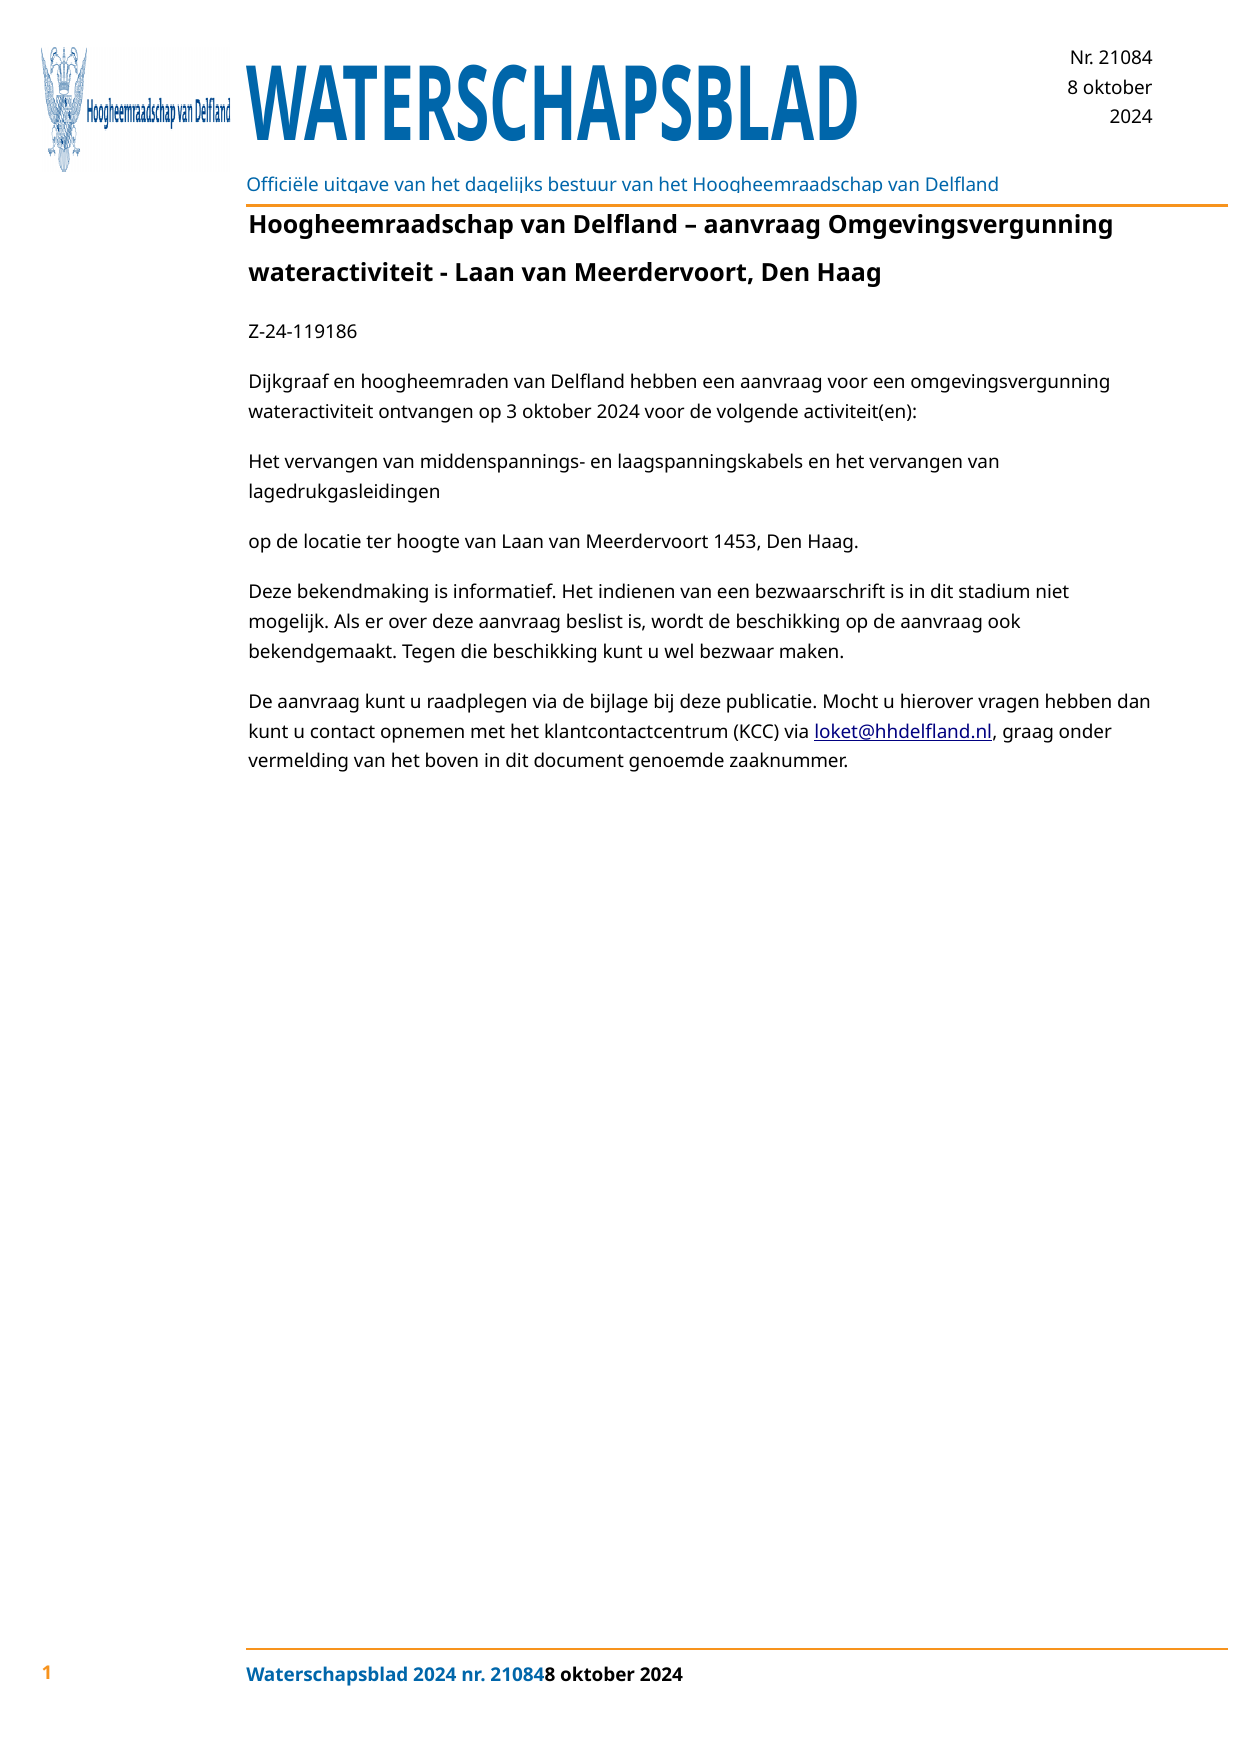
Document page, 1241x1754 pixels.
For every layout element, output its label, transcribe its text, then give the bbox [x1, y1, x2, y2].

text Hoogheemraadschap van Delfland – aanvraag Omgevingsvergunning wateractiviteit - Laan van Meerdervoort, Den Haag [248, 207, 1152, 288]
text Z-24-119186 [248, 318, 1152, 344]
picture [41, 47, 231, 172]
text Dijkgraaf en hoogheemraden van Delfland hebben een aanvraag voor een omgevingsvergunning wateractiviteit ontvangen op 3 oktober 2024 voor de volgende activiteit(en): [248, 368, 1152, 424]
text Deze bekendmaking is informatief. Het indienen van een bezwaarschrift is in dit stadium niet mogelijk. Als er over deze aanvraag beslist is, wordt de beschikking op de aanvraag ook bekendgemaakt. Tegen die beschikking kunt u wel bezwaar maken. [248, 579, 1152, 664]
text Het vervangen van middenspannings- en laagspanningskabels en het vervangen van lagedrukgasleidingen [248, 448, 1152, 504]
text De aanvraag kunt u raadplegen via de bijlage bij deze publicatie. Mocht u hierover vragen hebben dan kunt u contact opnemen met het klantcontactcentrum (KCC) via loket@hhdelfland.nl, graag onder vermelding van het boven in dit document genoemde zaaknummer. [248, 688, 1152, 773]
text op de locatie ter hoogte van Laan van Meerdervoort 1453, Den Haag. [248, 528, 1152, 554]
